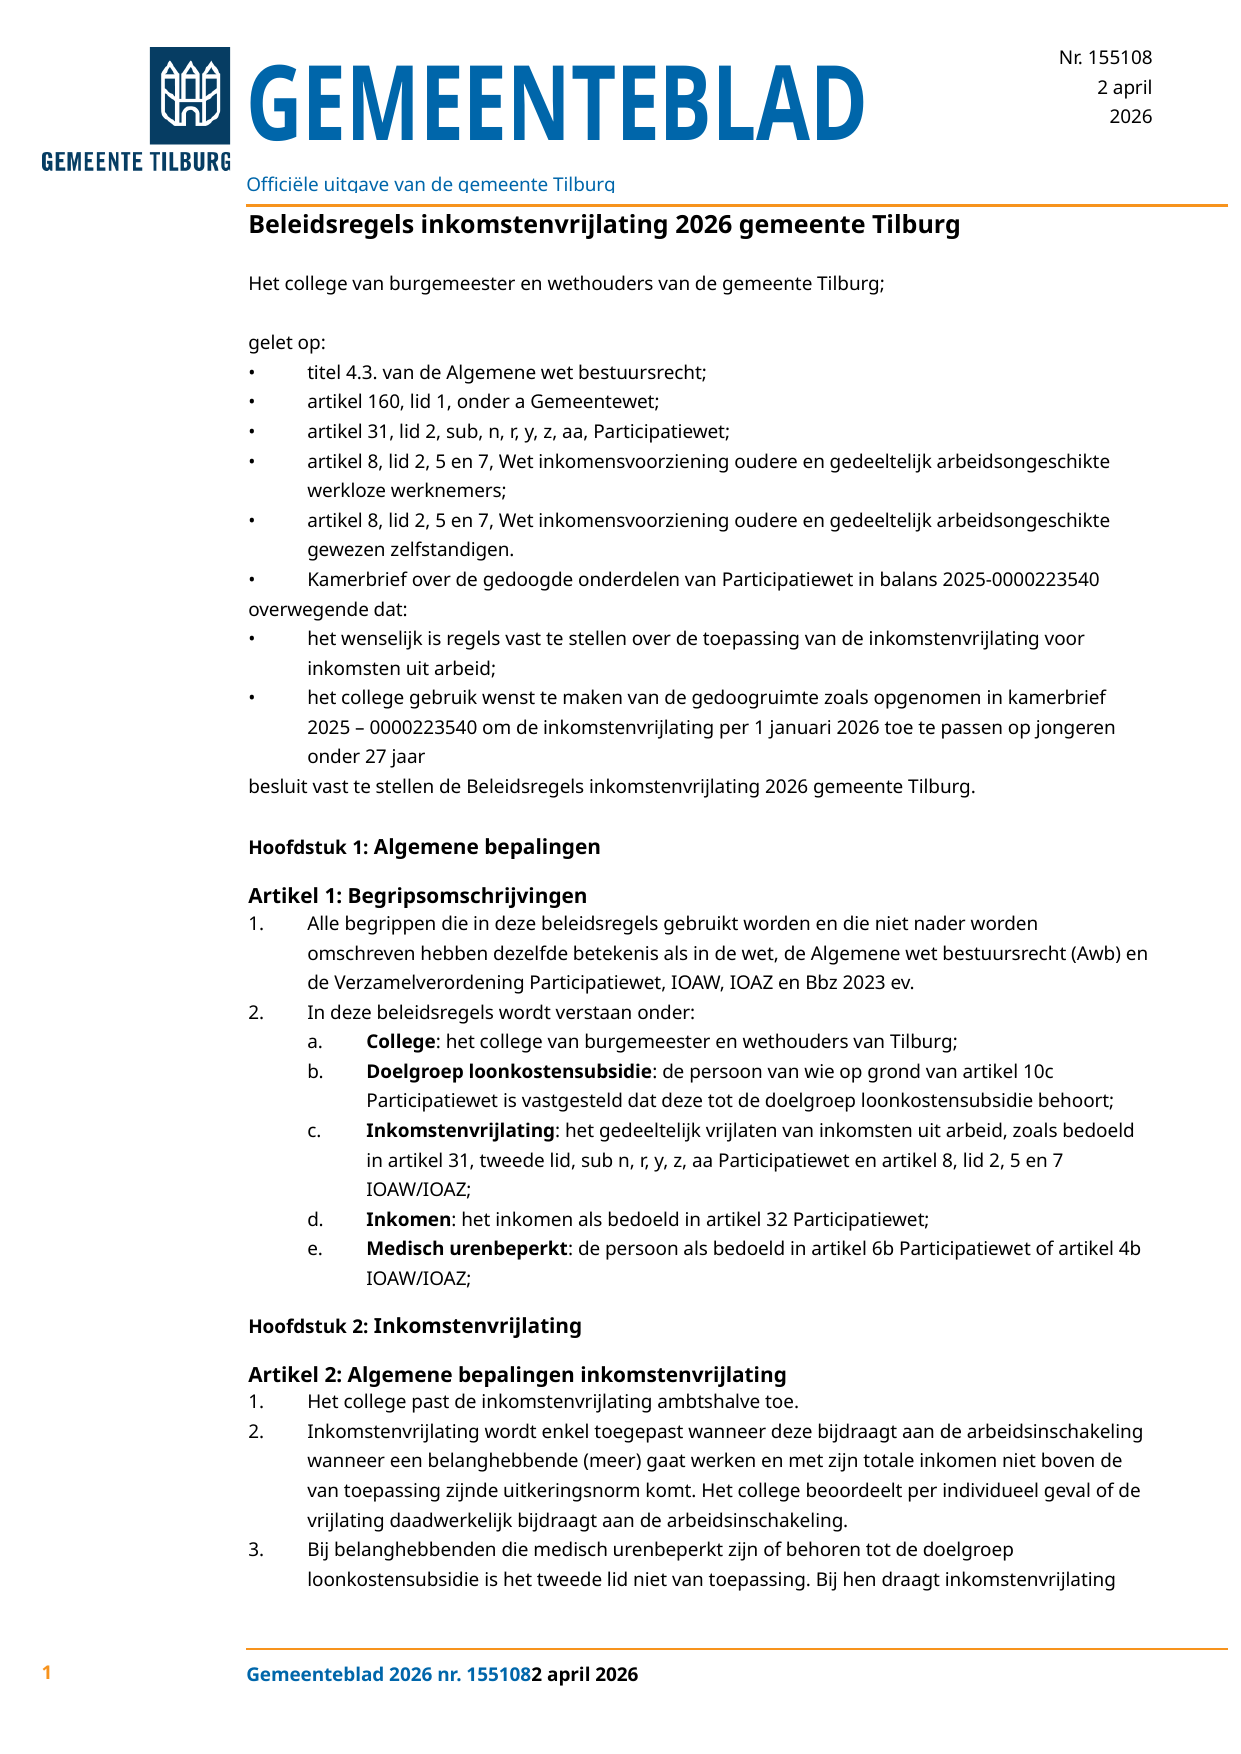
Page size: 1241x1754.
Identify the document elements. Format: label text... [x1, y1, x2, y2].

list In deze beleidsregels wordt verstaan onder: [248, 999, 1152, 1024]
list artikel 160, lid 1, onder a Gemeentewet; [248, 389, 1152, 414]
list Kamerbrief over de gedoogde onderdelen van Participatiewet in balans 2025-0000223540 [248, 566, 1152, 592]
list Inkomstenvrijlating: het gedeeltelijk vrijlaten van inkomsten uit arbeid, zoals bedoeld in artikel 31, tweede lid, sub n, r, y, z, aa Participatiewet en artikel 8, lid 2, 5 en 7 IOAW/IOAZ; [307, 1117, 1152, 1202]
text Hoofdstuk 1: Algemene bepalingen [248, 832, 1152, 861]
list artikel 8, lid 2, 5 en 7, Wet inkomensvoorziening oudere en gedeeltelijk arbeidsongeschikte werkloze werknemers; [248, 448, 1152, 503]
text Artikel 1: Begripsomschrijvingen [248, 882, 1152, 910]
list Doelgroep loonkostensubsidie: de persoon van wie op grond van artikel 10c Participatiewet is vastgesteld dat deze tot de doelgroep loonkostensubsidie behoort; [307, 1058, 1152, 1113]
list het wenselijk is regels vast te stellen over de toepassing van de inkomstenvrijlating voor inkomsten uit arbeid; [248, 625, 1152, 681]
list Alle begrippen die in deze beleidsregels gebruikt worden en die niet nader worden omschreven hebben dezelfde betekenis als in de wet, de Algemene wet bestuursrecht (Awb) en de Verzamelverordening Participatiewet, IOAW, IOAZ en Bbz 2023 ev. [248, 910, 1152, 995]
list Bij belanghebbenden die medisch urenbeperkt zijn of behoren tot de doelgroep loonkostensubsidie is het tweede lid niet van toepassing. Bij hen draagt inkomstenvrijlating [248, 1536, 1152, 1592]
list College: het college van burgemeester en wethouders van Tilburg; [307, 1028, 1152, 1054]
list het college gebruik wenst te maken van de gedoogruimte zoals opgenomen in kamerbrief 2025 – 0000223540 om de inkomstenvrijlating per 1 januari 2026 toe te passen op jongeren onder 27 jaar [248, 684, 1152, 769]
text Het college van burgemeester en wethouders van de gemeente Tilburg; [248, 270, 1152, 296]
text Beleidsregels inkomstenvrijlating 2026 gemeente Tilburg [248, 207, 1152, 241]
list Inkomen: het inkomen als bedoeld in artikel 32 Participatiewet; [307, 1206, 1152, 1232]
text Hoofdstuk 2: Inkomstenvrijlating [248, 1311, 1152, 1339]
list Inkomstenvrijlating wordt enkel toegepast wanneer deze bijdraagt aan de arbeidsinschakeling wanneer een belanghebbende (meer) gaat werken en met zijn totale inkomen niet boven de van toepassing zijnde uitkeringsnorm komt. Het college beoordeelt per individueel geval of de vrijlating daadwerkelijk bijdraagt aan de arbeidsinschakeling. [248, 1418, 1152, 1532]
list artikel 8, lid 2, 5 en 7, Wet inkomensvoorziening oudere en gedeeltelijk arbeidsongeschikte gewezen zelfstandigen. [248, 507, 1152, 562]
list artikel 31, lid 2, sub, n, r, y, z, aa, Participatiewet; [248, 418, 1152, 444]
text overwegende dat: [248, 596, 1152, 621]
text gelet op: [248, 329, 1152, 355]
text Artikel 2: Algemene bepalingen inkomstenvrijlating [248, 1360, 1152, 1388]
list titel 4.3. van de Algemene wet bestuursrecht; [248, 359, 1152, 385]
picture [41, 47, 231, 172]
list Medisch urenbeperkt: de persoon als bedoeld in artikel 6b Participatiewet of artikel 4b IOAW/IOAZ; [307, 1236, 1152, 1291]
list Het college past de inkomstenvrijlating ambtshalve toe. [248, 1388, 1152, 1414]
text besluit vast te stellen de Beleidsregels inkomstenvrijlating 2026 gemeente Tilburg. [248, 773, 1152, 799]
